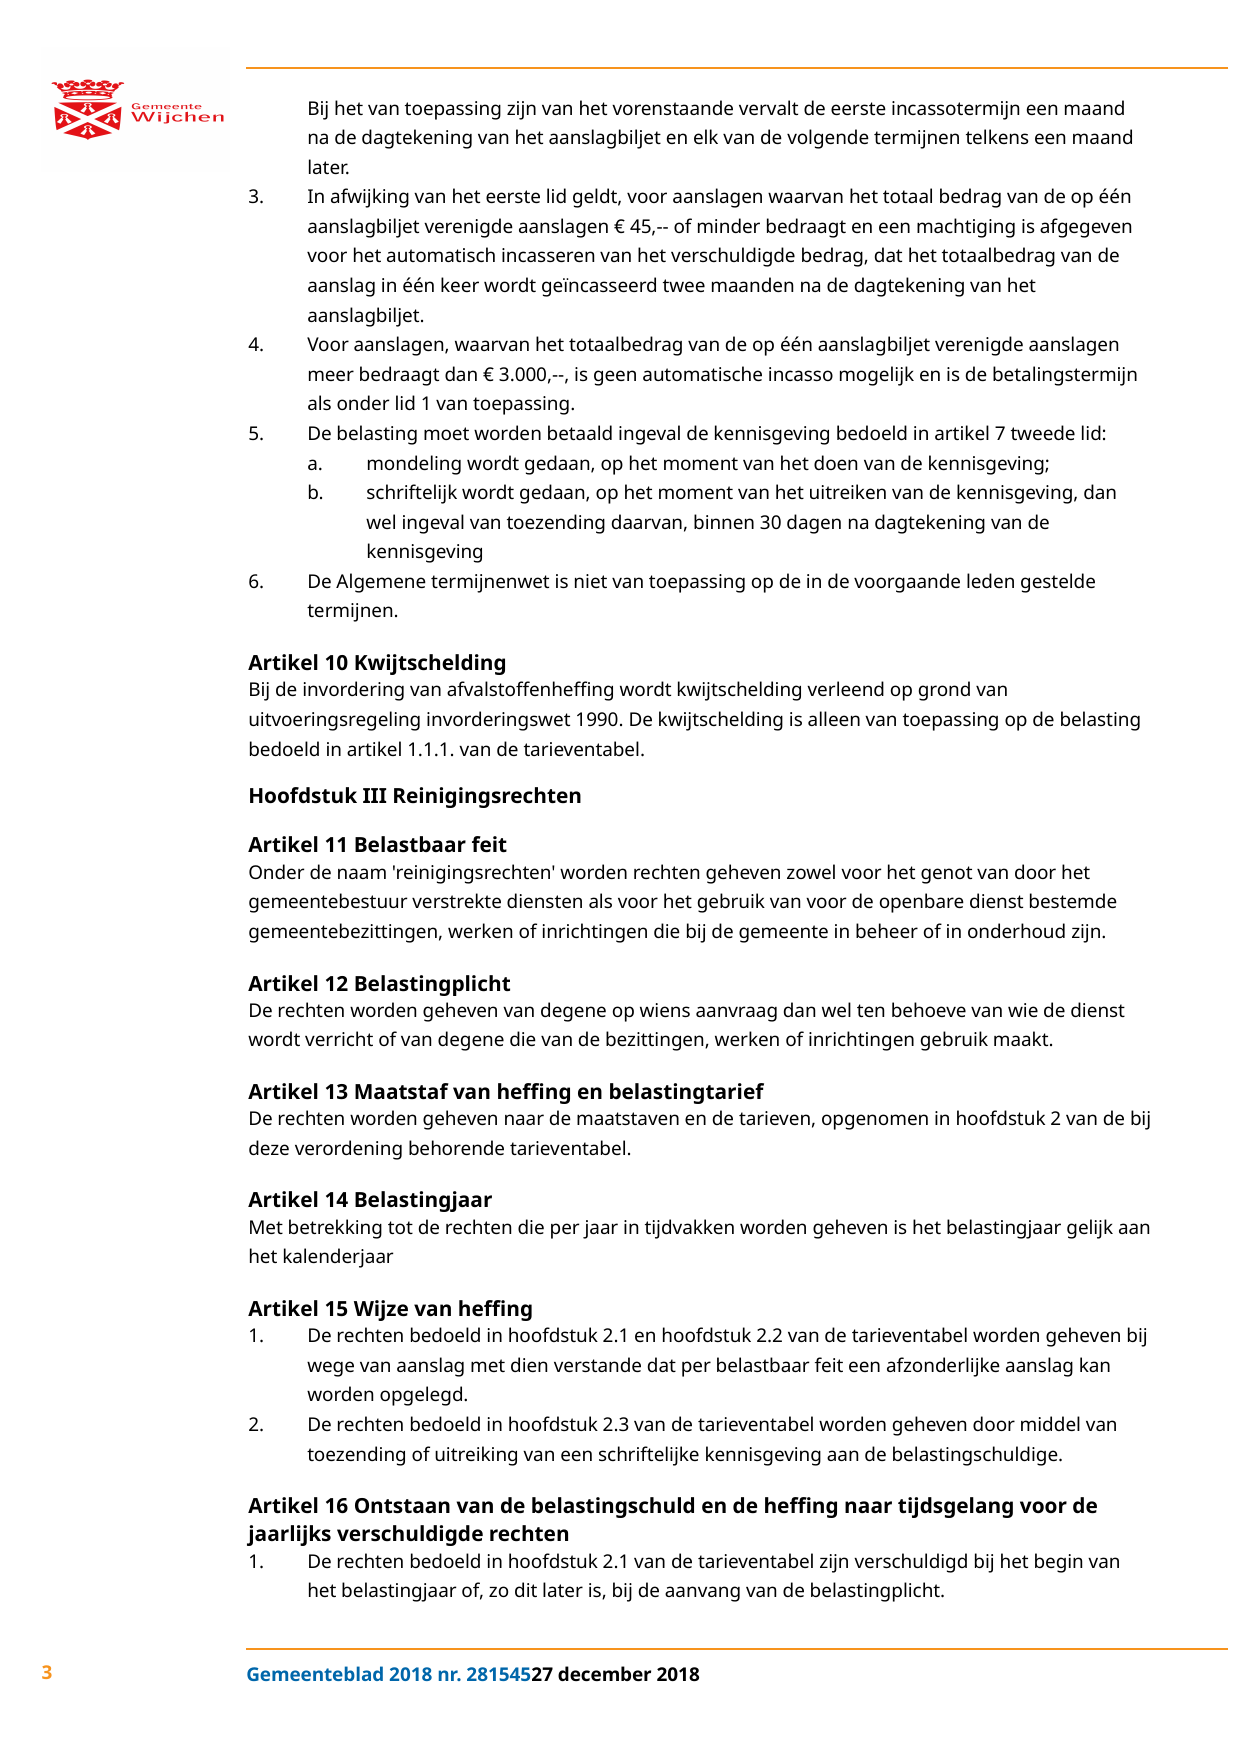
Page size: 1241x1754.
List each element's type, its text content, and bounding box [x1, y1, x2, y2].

list De rechten bedoeld in hoofdstuk 2.1 en hoofdstuk 2.2 van de tarieventabel worden geheven bij wege van aanslag met dien verstande dat per belastbaar feit een afzonderlijke aanslag kan worden opgelegd. [248, 1322, 1152, 1407]
list Bij het van toepassing zijn van het vorenstaande vervalt de eerste incassotermijn een maand na de dagtekening van het aanslagbiljet en elk van de volgende termijnen telkens een maand later. [248, 95, 1152, 180]
list De Algemene termijnenwet is niet van toepassing op de in de voorgaande leden gestelde termijnen. [248, 568, 1152, 623]
list De belasting moet worden betaald ingeval de kennisgeving bedoeld in artikel 7 tweede lid: [248, 420, 1152, 446]
list mondeling wordt gedaan, op het moment van het doen van de kennisgeving; [307, 450, 1152, 476]
text Bij de invordering van afvalstoffenheffing wordt kwijtschelding verleend op grond van uitvoeringsregeling invorderingswet 1990. De kwijtschelding is alleen van toepassing op de belasting bedoeld in artikel 1.1.1. van de tarieventabel. [248, 677, 1152, 761]
list In afwijking van het eerste lid geldt, voor aanslagen waarvan het totaal bedrag van de op één aanslagbiljet verenigde aanslagen € 45,-- of minder bedraagt en een machtiging is afgegeven voor het automatisch incasseren van het verschuldigde bedrag, dat het totaalbedrag van de aanslag in één keer wordt geïncasseerd twee maanden na de dagtekening van het aanslagbiljet. [248, 183, 1152, 328]
list De rechten bedoeld in hoofdstuk 2.3 van de tarieventabel worden geheven door middel van toezending of uitreiking van een schriftelijke kennisgeving aan de belastingschuldige. [248, 1411, 1152, 1466]
text Artikel 15 Wijze van heffing [248, 1294, 1152, 1322]
text Met betrekking tot de rechten die per jaar in tijdvakken worden geheven is het belastingjaar gelijk aan het kalenderjaar [248, 1214, 1152, 1269]
text Onder de naam 'reinigingsrechten' worden rechten geheven zowel voor het genot van door het gemeentebestuur verstrekte diensten als voor het gebruik van voor de openbare dienst bestemde gemeentebezittingen, werken of inrichtingen die bij de gemeente in beheer of in onderhoud zijn. [248, 859, 1152, 944]
text Artikel 12 Belastingplicht [248, 969, 1152, 997]
text De rechten worden geheven naar de maatstaven en de tarieven, opgenomen in hoofdstuk 2 van de bij deze verordening behorende tarieventabel. [248, 1106, 1152, 1161]
text Artikel 10 Kwijtschelding [248, 648, 1152, 677]
list schriftelijk wordt gedaan, op het moment van het uitreiken van de kennisgeving, dan wel ingeval van toezending daarvan, binnen 30 dagen na dagtekening van de kennisgeving [307, 479, 1152, 564]
text Artikel 16 Ontstaan van de belastingschuld en de heffing naar tijdsgelang voor de jaarlijks verschuldigde rechten [248, 1491, 1152, 1548]
text Artikel 14 Belastingjaar [248, 1186, 1152, 1214]
text De rechten worden geheven van degene op wiens aanvraag dan wel ten behoeve van wie de dienst wordt verricht of van degene die van de bezittingen, werken of inrichtingen gebruik maakt. [248, 997, 1152, 1052]
list De rechten bedoeld in hoofdstuk 2.1 van de tarieventabel zijn verschuldigd bij het begin van het belastingjaar of, zo dit later is, bij de aanvang van de belastingplicht. [248, 1548, 1152, 1603]
text Artikel 11 Belastbaar feit [248, 831, 1152, 859]
picture [41, 47, 231, 172]
text Hoofdstuk III Reinigingsrechten [248, 781, 1152, 810]
text Artikel 13 Maatstaf van heffing en belastingtarief [248, 1077, 1152, 1106]
list Voor aanslagen, waarvan het totaalbedrag van de op één aanslagbiljet verenigde aanslagen meer bedraagt dan € 3.000,--, is geen automatische incasso mogelijk en is de betalingstermijn als onder lid 1 van toepassing. [248, 331, 1152, 416]
